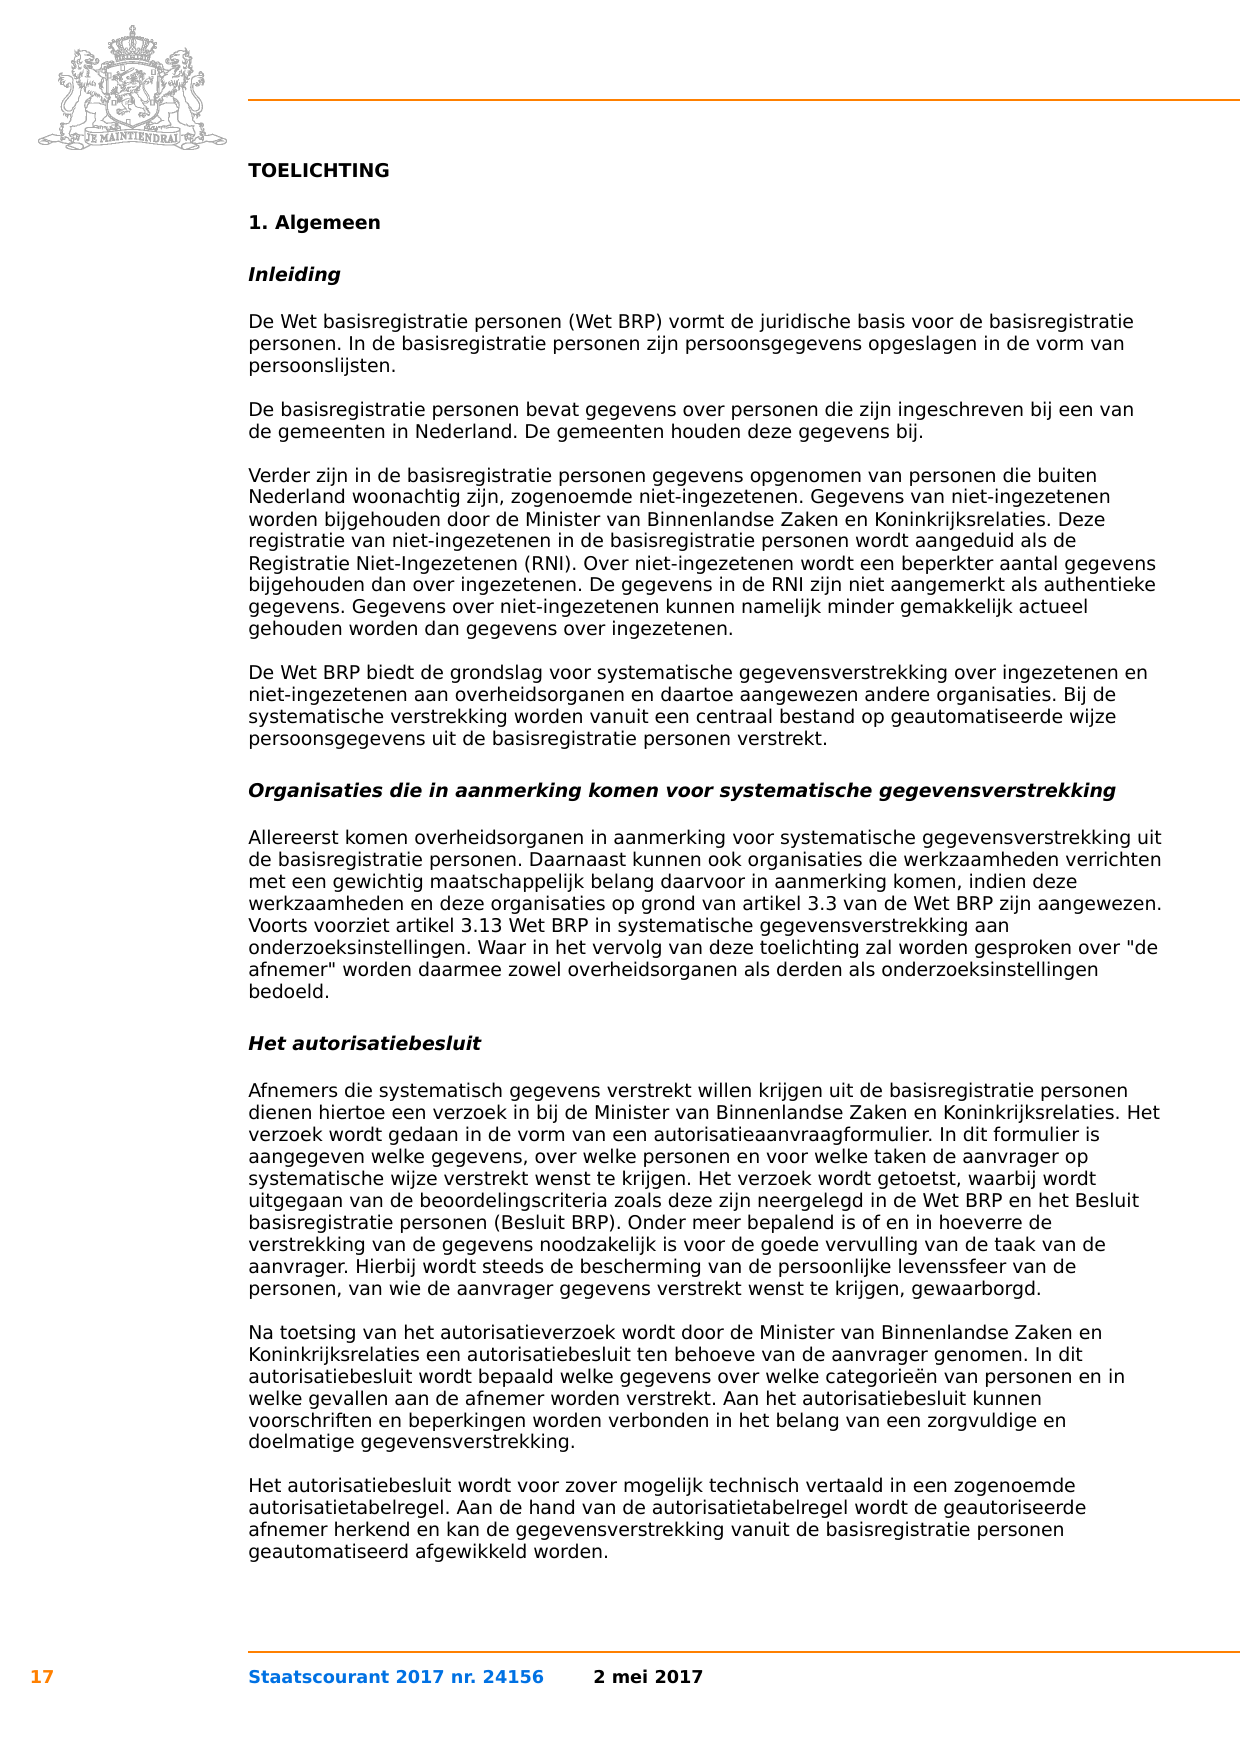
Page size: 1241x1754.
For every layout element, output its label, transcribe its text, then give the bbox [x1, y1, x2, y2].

subtitle Inleiding [248, 264, 1163, 286]
text Na toetsing van het autorisatieverzoek wordt door de Minister van Binnenlandse Zaken en Koninkrijksrelaties een autorisatiebesluit ten behoeve van de aanvrager genomen. In dit autorisatiebesluit wordt bepaald welke gegevens over welke categorieën van personen en in welke gevallen aan de afnemer worden verstrekt. Aan het autorisatiebesluit kunnen voorschriften en beperkingen worden verbonden in het belang van een zorgvuldige en doelmatige gegevensverstrekking. [248, 1322, 1163, 1453]
subtitle 1. Algemeen [248, 212, 1163, 234]
text De Wet basisregistratie personen (Wet BRP) vormt de juridische basis voor de basisregistratie personen. In de basisregistratie personen zijn persoonsgegevens opgeslagen in de vorm van persoonslijsten. [248, 311, 1163, 377]
subtitle Organisaties die in aanmerking komen voor systematische gegevensverstrekking [248, 780, 1163, 802]
text De Wet BRP biedt de grondslag voor systematische gegevensverstrekking over ingezetenen en niet-ingezetenen aan overheidsorganen en daartoe aangewezen andere organisaties. Bij de systematische verstrekking worden vanuit een centraal bestand op geautomatiseerde wijze persoonsgegevens uit de basisregistratie personen verstrekt. [248, 662, 1163, 750]
text De basisregistratie personen bevat gegevens over personen die zijn ingeschreven bij een van de gemeenten in Nederland. De gemeenten houden deze gegevens bij. [248, 399, 1163, 443]
text Het autorisatiebesluit wordt voor zover mogelijk technisch vertaald in een zogenoemde autorisatietabelregel. Aan de hand van de autorisatietabelregel wordt de geautoriseerde afnemer herkend en kan de gegevensverstrekking vanuit de basisregistratie personen geautomatiseerd afgewikkeld worden. [248, 1475, 1163, 1563]
subtitle Het autorisatiebesluit [248, 1033, 1163, 1055]
text Verder zijn in de basisregistratie personen gegevens opgenomen van personen die buiten Nederland woonachtig zijn, zogenoemde niet-ingezetenen. Gegevens van niet-ingezetenen worden bijgehouden door de Minister van Binnenlandse Zaken en Koninkrijksrelaties. Deze registratie van niet-ingezetenen in de basisregistratie personen wordt aangeduid als de Registratie Niet-Ingezetenen (RNI). Over niet-ingezetenen wordt een beperkter aantal gegevens bijgehouden dan over ingezetenen. De gegevens in de RNI zijn niet aangemerkt als authentieke gegevens. Gegevens over niet-ingezetenen kunnen namelijk minder gemakkelijk actueel gehouden worden dan gegevens over ingezetenen. [248, 464, 1163, 640]
subtitle TOELICHTING [248, 160, 1163, 182]
text Afnemers die systematisch gegevens verstrekt willen krijgen uit de basisregistratie personen dienen hiertoe een verzoek in bij de Minister van Binnenlandse Zaken en Koninkrijksrelaties. Het verzoek wordt gedaan in de vorm van een autorisatieaanvraagformulier. In dit formulier is aangegeven welke gegevens, over welke personen en voor welke taken de aanvrager op systematische wijze verstrekt wenst te krijgen. Het verzoek wordt getoetst, waarbij wordt uitgegaan van de beoordelingscriteria zoals deze zijn neergelegd in de Wet BRP en het Besluit basisregistratie personen (Besluit BRP). Onder meer bepalend is of en in hoeverre de verstrekking van de gegevens noodzakelijk is voor de goede vervulling van de taak van de aanvrager. Hierbij wordt steeds de bescherming van de persoonlijke levenssfeer van de personen, van wie de aanvrager gegevens verstrekt wenst te krijgen, gewaarborgd. [248, 1080, 1163, 1300]
picture [38, 25, 227, 150]
text Allereerst komen overheidsorganen in aanmerking voor systematische gegevensverstrekking uit de basisregistratie personen. Daarnaast kunnen ook organisaties die werkzaamheden verrichten met een gewichtig maatschappelijk belang daarvoor in aanmerking komen, indien deze werkzaamheden en deze organisaties op grond van artikel 3.3 van de Wet BRP zijn aangewezen. Voorts voorziet artikel 3.13 Wet BRP in systematische gegevensverstrekking aan onderzoeksinstellingen. Waar in het vervolg van deze toelichting zal worden gesproken over "de afnemer" worden daarmee zowel overheidsorganen als derden als onderzoeksinstellingen bedoeld. [248, 827, 1163, 1003]
